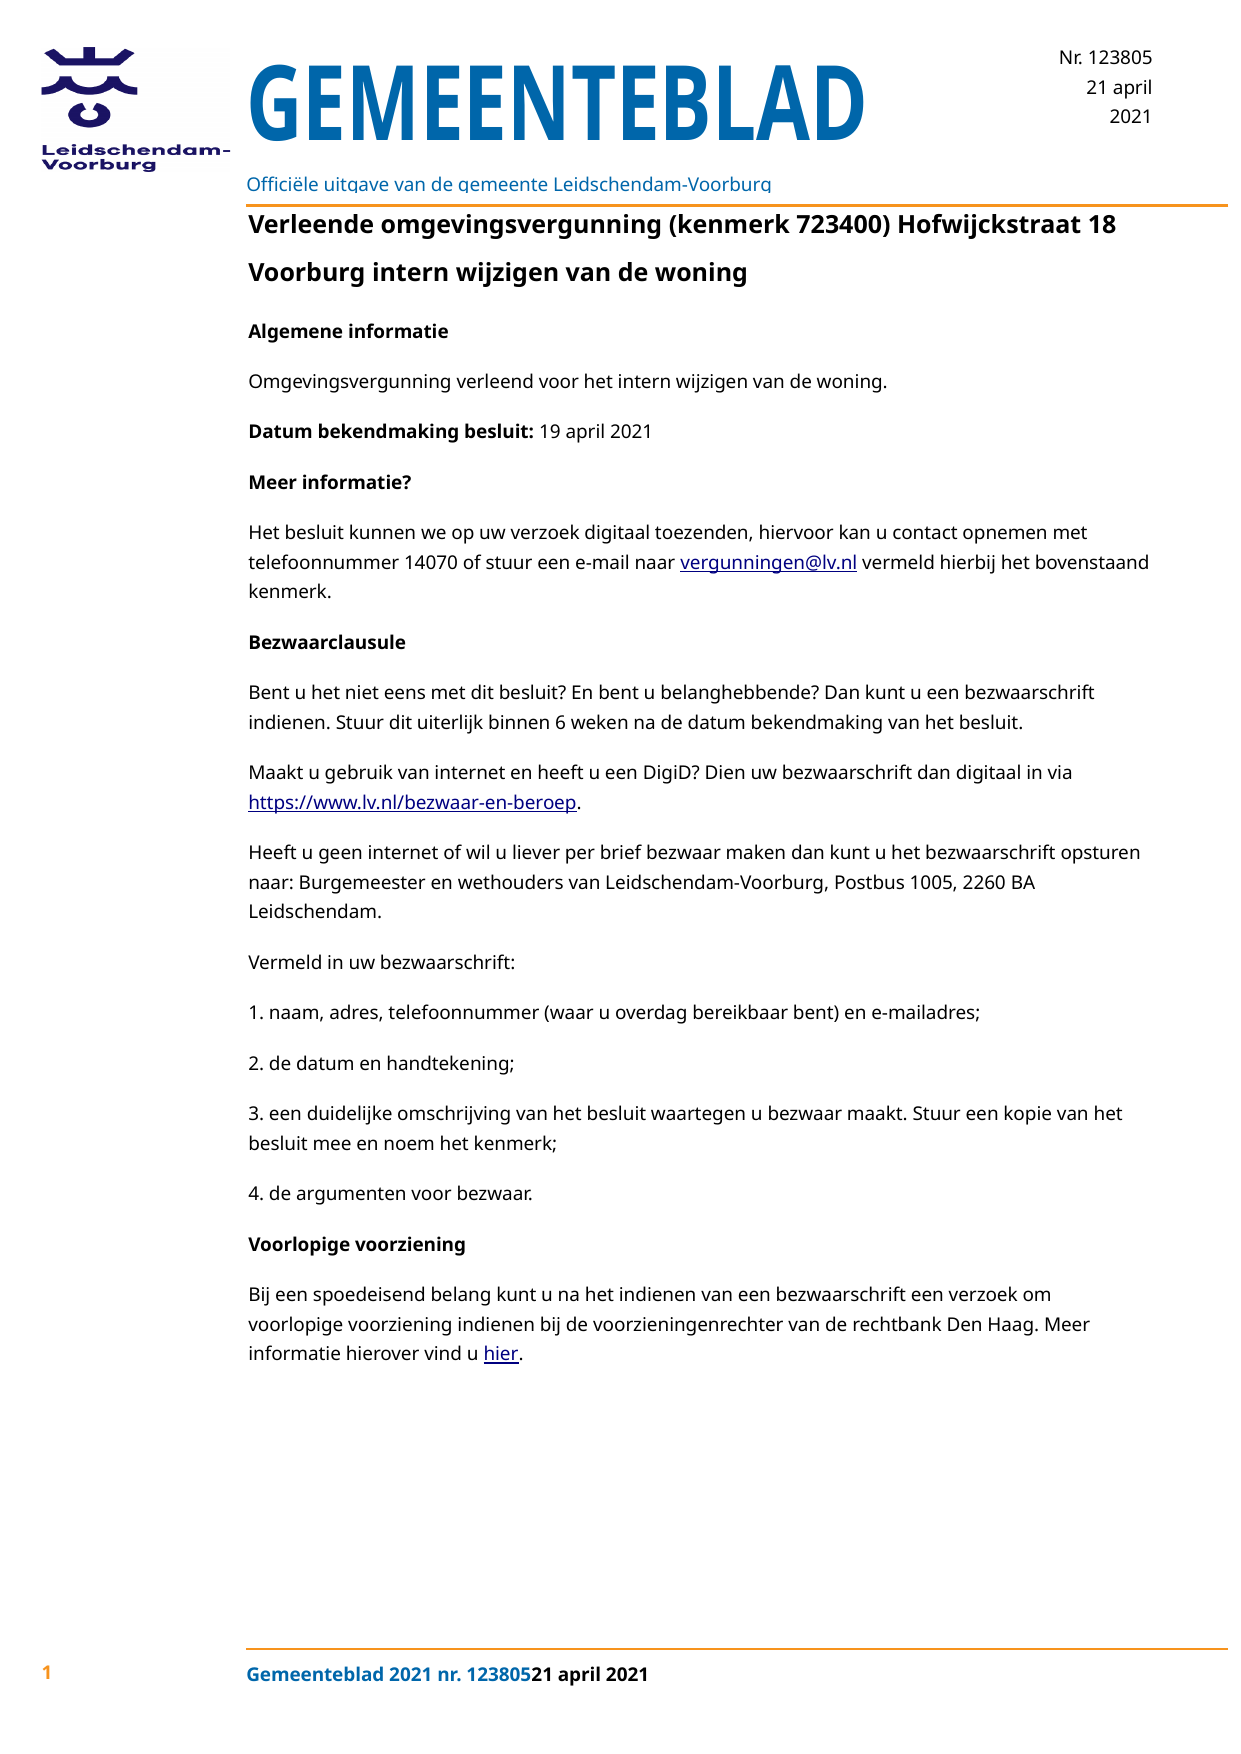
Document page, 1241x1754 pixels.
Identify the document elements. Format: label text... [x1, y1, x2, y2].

text Vermeld in uw bezwaarschrift: [248, 949, 1152, 975]
text 2. de datum en handtekening; [248, 1050, 1152, 1076]
text 1. naam, adres, telefoonnummer (waar u overdag bereikbaar bent) en e-mailadres; [248, 999, 1152, 1025]
text 3. een duidelijke omschrijving van het besluit waartegen u bezwaar maakt. Stuur een kopie van het besluit mee en noem het kenmerk; [248, 1100, 1152, 1156]
text Bent u het niet eens met dit besluit? En bent u belanghebbende? Dan kunt u een bezwaarschrift indienen. Stuur dit uiterlijk binnen 6 weken na de datum bekendmaking van het besluit. [248, 679, 1152, 735]
text Bij een spoedeisend belang kunt u na het indienen van een bezwaarschrift een verzoek om voorlopige voorziening indienen bij de voorzieningenrechter van de rechtbank Den Haag. Meer informatie hierover vind u hier. [248, 1281, 1152, 1366]
text Omgevingsvergunning verleend voor het intern wijzigen van de woning. [248, 368, 1152, 394]
text Heeft u geen internet of wil u liever per brief bezwaar maken dan kunt u het bezwaarschrift opsturen naar: Burgemeester en wethouders van Leidschendam-Voorburg, Postbus 1005, 2260 BA Leidschendam. [248, 839, 1152, 924]
text Maakt u gebruik van internet en heeft u een DigiD? Dien uw bezwaarschrift dan digitaal in via https://www.lv.nl/bezwaar-en-beroep. [248, 759, 1152, 815]
text Het besluit kunnen we op uw verzoek digitaal toezenden, hiervoor kan u contact opnemen met telefoonnummer 14070 of stuur een e-mail naar vergunningen@lv.nl vermeld hierbij het bovenstaand kenmerk. [248, 519, 1152, 604]
picture [41, 47, 231, 172]
text 4. de argumenten voor bezwaar. [248, 1180, 1152, 1206]
text Meer informatie? [248, 469, 1152, 495]
text Bezwaarclausule [248, 629, 1152, 655]
text Voorlopige voorziening [248, 1231, 1152, 1257]
text Datum bekendmaking besluit: 19 april 2021 [248, 419, 1152, 444]
text Verleende omgevingsvergunning (kenmerk 723400) Hofwijckstraat 18 Voorburg intern wijzigen van de woning [248, 207, 1152, 288]
text Algemene informatie [248, 318, 1152, 344]
